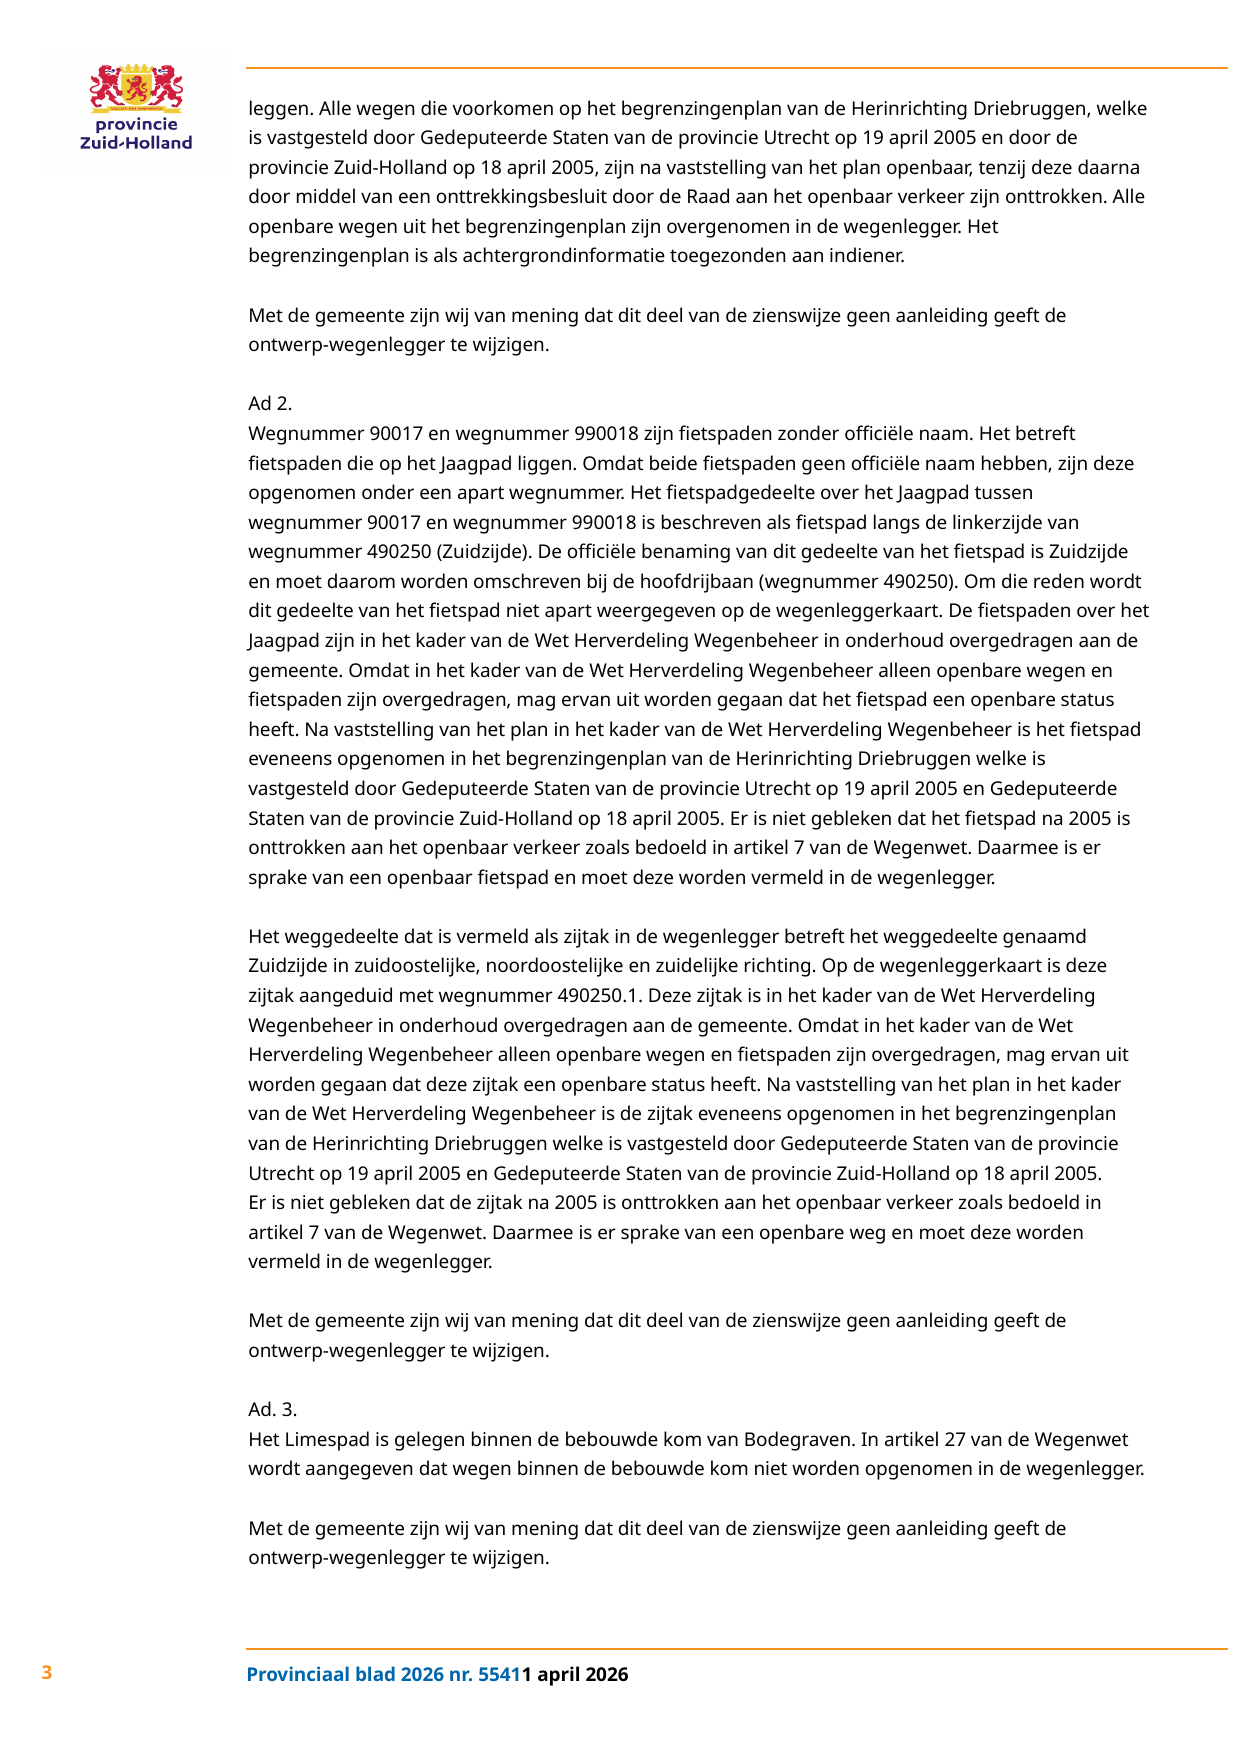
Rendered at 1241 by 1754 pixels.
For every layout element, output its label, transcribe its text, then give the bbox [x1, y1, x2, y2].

text Met de gemeente zijn wij van mening dat dit deel van de zienswijze geen aanleiding geeft de ontwerp-wegenlegger te wijzigen. [248, 1515, 1152, 1570]
text Met de gemeente zijn wij van mening dat dit deel van de zienswijze geen aanleiding geeft de ontwerp-wegenlegger te wijzigen. [248, 302, 1152, 357]
text Het Limespad is gelegen binnen de bebouwde kom van Bodegraven. In artikel 27 van de Wegenwet wordt aangegeven dat wegen binnen de bebouwde kom niet worden opgenomen in de wegenlegger. [248, 1426, 1152, 1481]
text Ad 2. [248, 391, 1152, 416]
text Er is niet gebleken dat de zijtak na 2005 is onttrokken aan het openbaar verkeer zoals bedoeld in artikel 7 van de Wegenwet. Daarmee is er sprake van een openbare weg en moet deze worden vermeld in de wegenlegger. [248, 1189, 1152, 1274]
picture [41, 47, 231, 172]
text Wegnummer 90017 en wegnummer 990018 zijn fietspaden zonder officiële naam. Het betreft fietspaden die op het Jaagpad liggen. Omdat beide fietspaden geen officiële naam hebben, zijn deze opgenomen onder een apart wegnummer. Het fietspadgedeelte over het Jaagpad tussen wegnummer 90017 en wegnummer 990018 is beschreven als fietspad langs de linkerzijde van wegnummer 490250 (Zuidzijde). De officiële benaming van dit gedeelte van het fietspad is Zuidzijde en moet daarom worden omschreven bij de hoofdrijbaan (wegnummer 490250). Om die reden wordt dit gedeelte van het fietspad niet apart weergegeven op de wegenleggerkaart. De fietspaden over het Jaagpad zijn in het kader van de Wet Herverdeling Wegenbeheer in onderhoud overgedragen aan de gemeente. Omdat in het kader van de Wet Herverdeling Wegenbeheer alleen openbare wegen en fietspaden zijn overgedragen, mag ervan uit worden gegaan dat het fietspad een openbare status heeft. Na vaststelling van het plan in het kader van de Wet Herverdeling Wegenbeheer is het fietspad eveneens opgenomen in het begrenzingenplan van de Herinrichting Driebruggen welke is vastgesteld door Gedeputeerde Staten van de provincie Utrecht op 19 april 2005 en Gedeputeerde Staten van de provincie Zuid-Holland op 18 april 2005. Er is niet gebleken dat het fietspad na 2005 is onttrokken aan het openbaar verkeer zoals bedoeld in artikel 7 van de Wegenwet. Daarmee is er sprake van een openbaar fietspad en moet deze worden vermeld in de wegenlegger. [248, 420, 1152, 890]
text Ad. 3. [248, 1396, 1152, 1422]
text Met de gemeente zijn wij van mening dat dit deel van de zienswijze geen aanleiding geeft de ontwerp-wegenlegger te wijzigen. [248, 1308, 1152, 1363]
text leggen. Alle wegen die voorkomen op het begrenzingenplan van de Herinrichting Driebruggen, welke is vastgesteld door Gedeputeerde Staten van de provincie Utrecht op 19 april 2005 en door de provincie Zuid-Holland op 18 april 2005, zijn na vaststelling van het plan openbaar, tenzij deze daarna door middel van een onttrekkingsbesluit door de Raad aan het openbaar verkeer zijn onttrokken. Alle openbare wegen uit het begrenzingenplan zijn overgenomen in de wegenlegger. Het begrenzingenplan is als achtergrondinformatie toegezonden aan indiener. [248, 95, 1152, 268]
text Het weggedeelte dat is vermeld als zijtak in de wegenlegger betreft het weggedeelte genaamd Zuidzijde in zuidoostelijke, noordoostelijke en zuidelijke richting. Op de wegenleggerkaart is deze zijtak aangeduid met wegnummer 490250.1. Deze zijtak is in het kader van de Wet Herverdeling Wegenbeheer in onderhoud overgedragen aan de gemeente. Omdat in het kader van de Wet Herverdeling Wegenbeheer alleen openbare wegen en fietspaden zijn overgedragen, mag ervan uit worden gegaan dat deze zijtak een openbare status heeft. Na vaststelling van het plan in het kader van de Wet Herverdeling Wegenbeheer is de zijtak eveneens opgenomen in het begrenzingenplan van de Herinrichting Driebruggen welke is vastgesteld door Gedeputeerde Staten van de provincie Utrecht op 19 april 2005 en Gedeputeerde Staten van de provincie Zuid-Holland op 18 april 2005. [248, 923, 1152, 1186]
